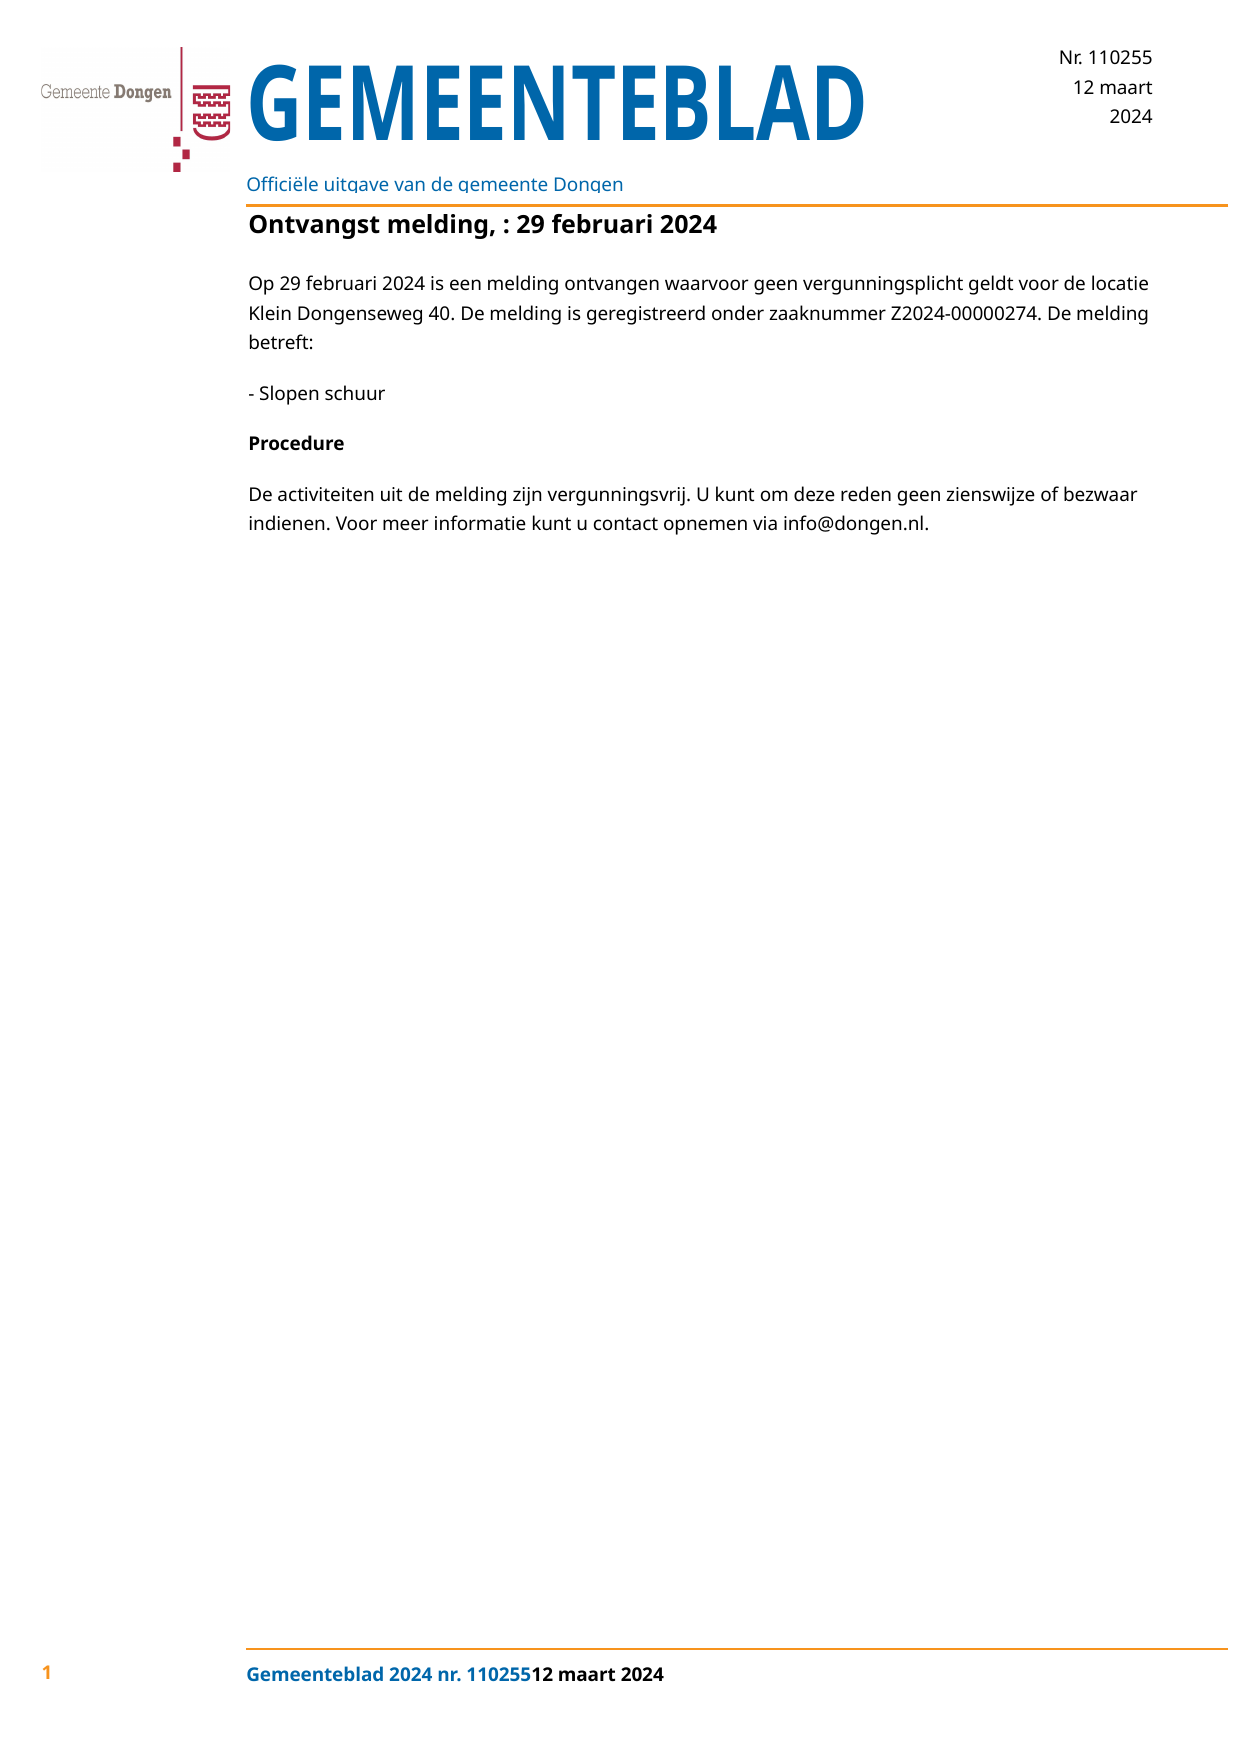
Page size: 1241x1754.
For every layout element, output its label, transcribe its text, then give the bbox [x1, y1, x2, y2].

text De activiteiten uit de melding zijn vergunningsvrij. U kunt om deze reden geen zienswijze of bezwaar indienen. Voor meer informatie kunt u contact opnemen via info@dongen.nl. [248, 481, 1152, 536]
text Procedure [248, 430, 1152, 456]
picture [41, 47, 231, 172]
text Op 29 februari 2024 is een melding ontvangen waarvoor geen vergunningsplicht geldt voor de locatie Klein Dongenseweg 40. De melding is geregistreerd onder zaaknummer Z2024-00000274. De melding betreft: [248, 270, 1152, 355]
text Ontvangst melding, : 29 februari 2024 [248, 207, 1152, 241]
text - Slopen schuur [248, 380, 1152, 406]
